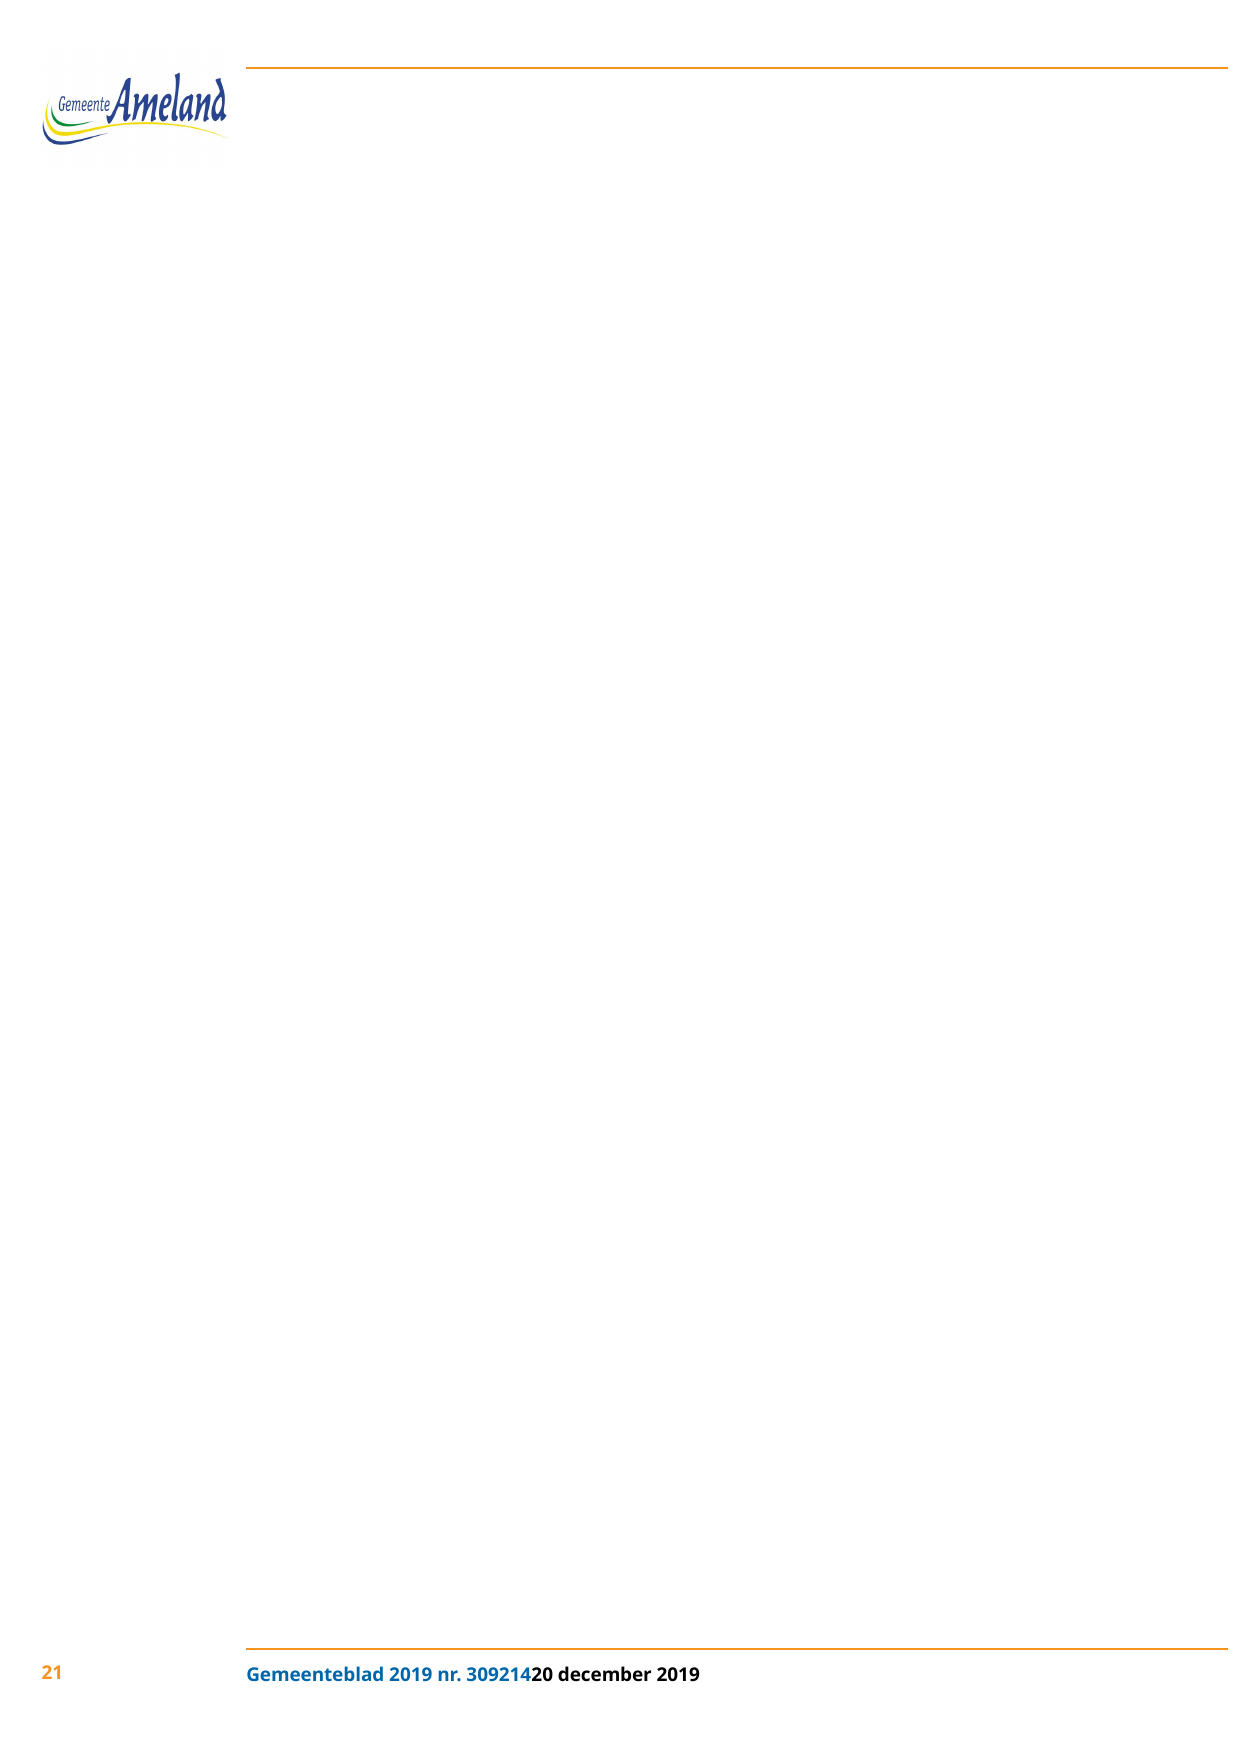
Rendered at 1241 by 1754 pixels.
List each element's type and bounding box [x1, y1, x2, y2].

picture [41, 47, 231, 172]
